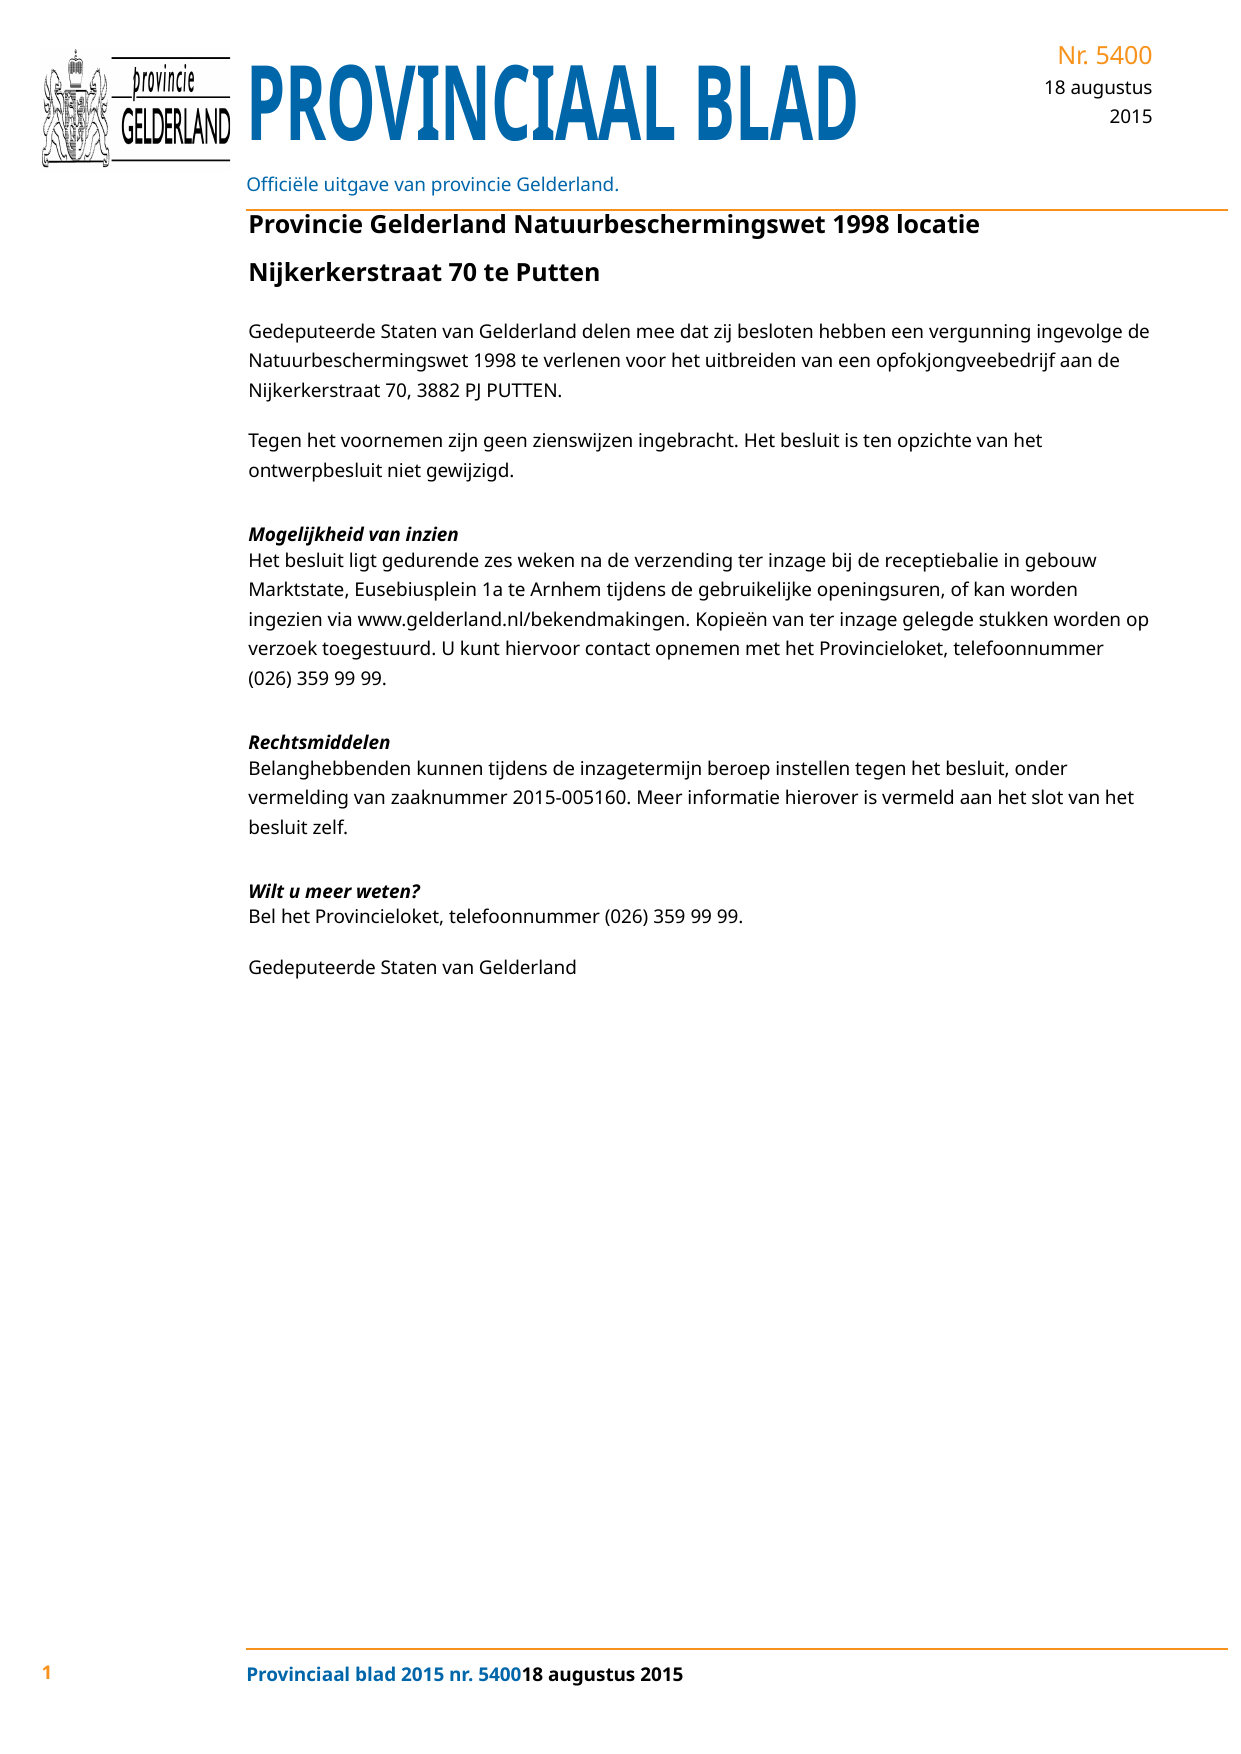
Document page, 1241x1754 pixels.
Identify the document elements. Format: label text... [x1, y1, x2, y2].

text Gedeputeerde Staten van Gelderland [248, 954, 1152, 980]
text Mogelijkheid van inzien [248, 521, 1152, 547]
text Bel het Provincieloket, telefoonnummer (026) 359 99 99. [248, 904, 1152, 929]
text Het besluit ligt gedurende zes weken na de verzending ter inzage bij de receptiebalie in gebouw Marktstate, Eusebiusplein 1a te Arnhem tijdens de gebruikelijke openingsuren, of kan worden ingezien via www.gelderland.nl/bekendmakingen. Kopieën van ter inzage gelegde stukken worden op verzoek toegestuurd. U kunt hiervoor contact opnemen met het Provincieloket, telefoonnummer (026) 359 99 99. [248, 547, 1152, 691]
text Tegen het voornemen zijn geen zienswijzen ingebracht. Het besluit is ten opzichte van het ontwerpbesluit niet gewijzigd. [248, 427, 1152, 483]
picture [41, 47, 231, 172]
text Belanghebbenden kunnen tijdens de inzagetermijn beroep instellen tegen het besluit, onder vermelding van zaaknummer 2015-005160. Meer informatie hierover is vermeld aan het slot van het besluit zelf. [248, 755, 1152, 840]
text Gedeputeerde Staten van Gelderland delen mee dat zij besloten hebben een vergunning ingevolge de Natuurbeschermingswet 1998 te verlenen voor het uitbreiden van een opfokjongveebedrijf aan de Nijkerkerstraat 70, 3882 PJ PUTTEN. [248, 318, 1152, 403]
text Rechtsmiddelen [248, 729, 1152, 755]
text Wilt u meer weten? [248, 878, 1152, 904]
text Provincie Gelderland Natuurbeschermingswet 1998 locatie Nijkerkerstraat 70 te Putten [248, 211, 1152, 288]
